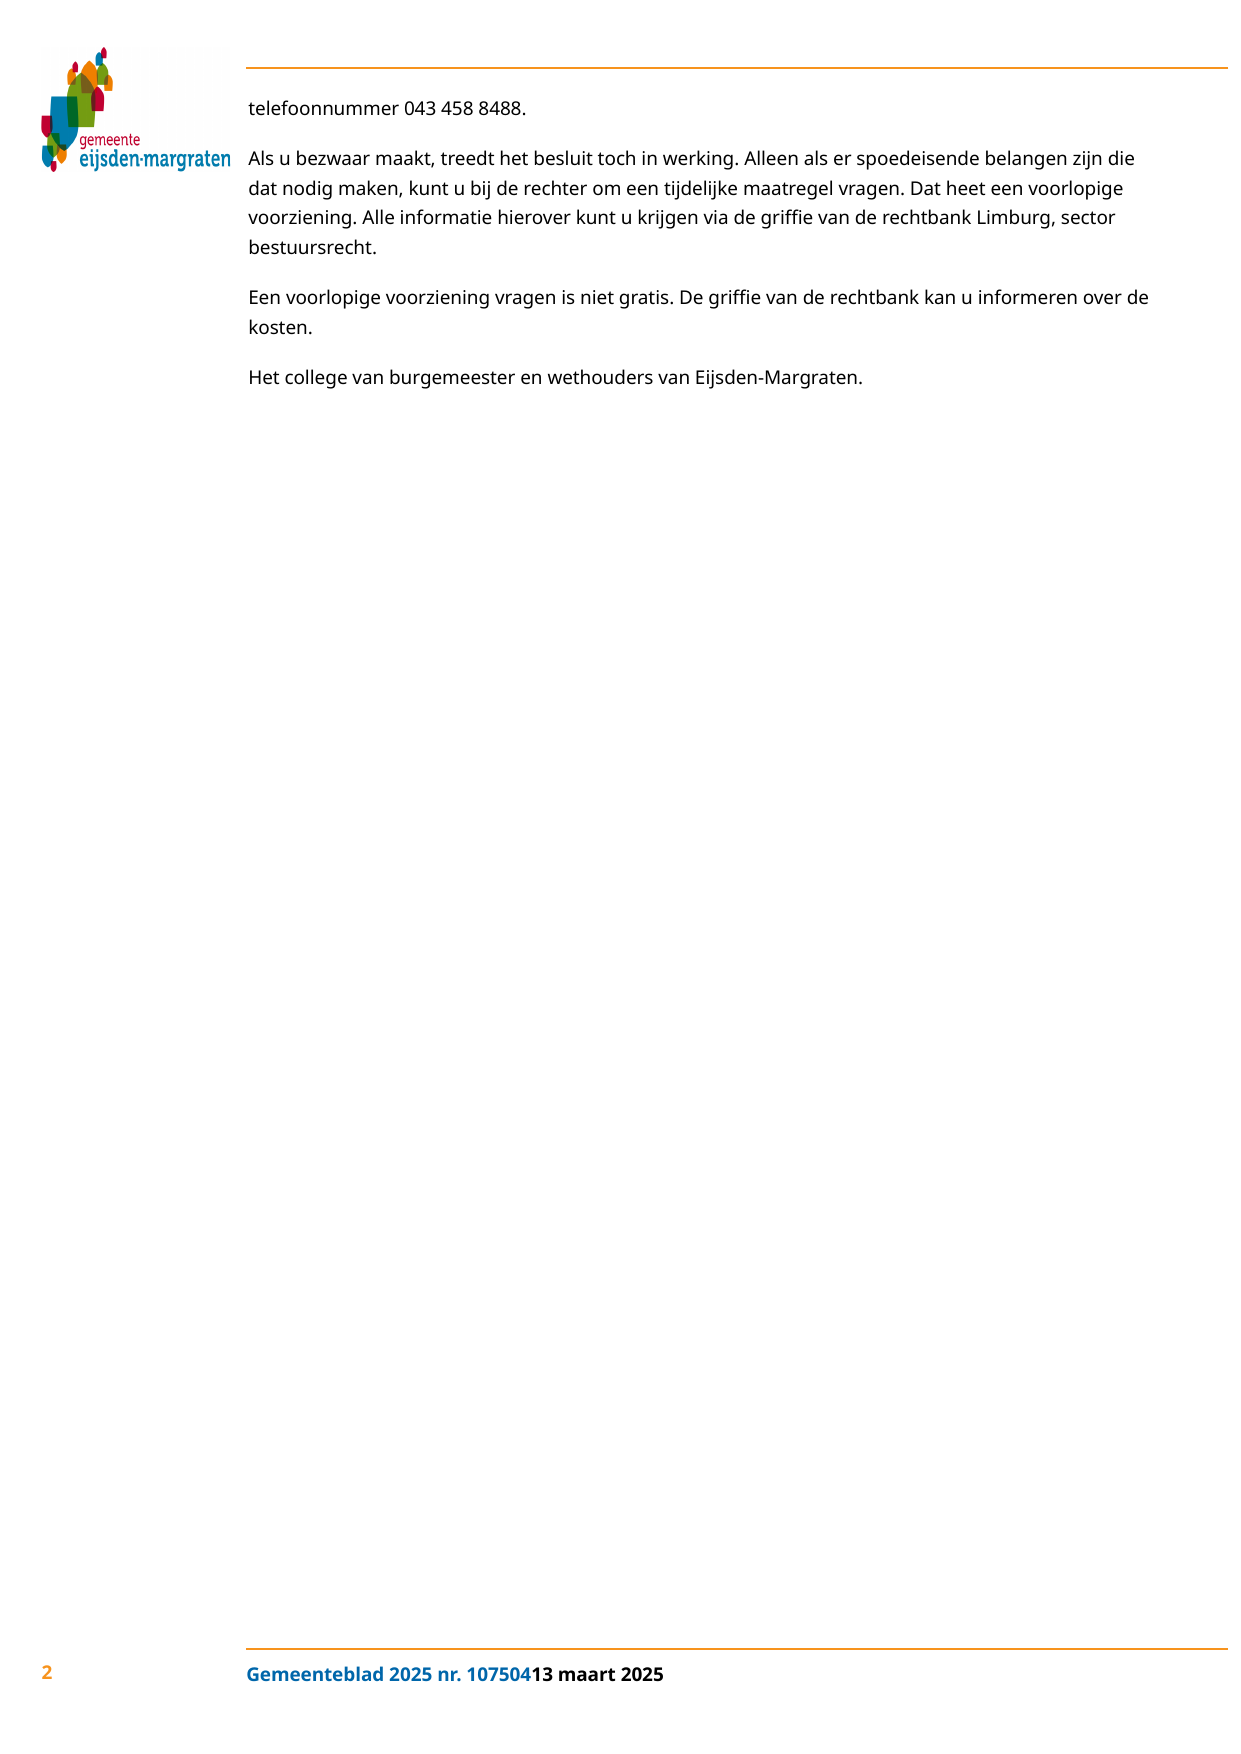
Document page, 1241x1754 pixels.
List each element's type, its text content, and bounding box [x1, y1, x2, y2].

text Als u bezwaar maakt, treedt het besluit toch in werking. Alleen als er spoedeisende belangen zijn die dat nodig maken, kunt u bij de rechter om een tijdelijke maatregel vragen. Dat heet een voorlopige voorziening. Alle informatie hierover kunt u krijgen via de griffie van de rechtbank Limburg, sector bestuursrecht. [248, 145, 1152, 260]
text Een voorlopige voorziening vragen is niet gratis. De griffie van de rechtbank kan u informeren over de kosten. [248, 284, 1152, 340]
text Het college van burgemeester en wethouders van Eijsden-Margraten. [248, 364, 1152, 390]
text telefoonnummer 043 458 8488. [248, 95, 1152, 121]
picture [41, 47, 231, 172]
